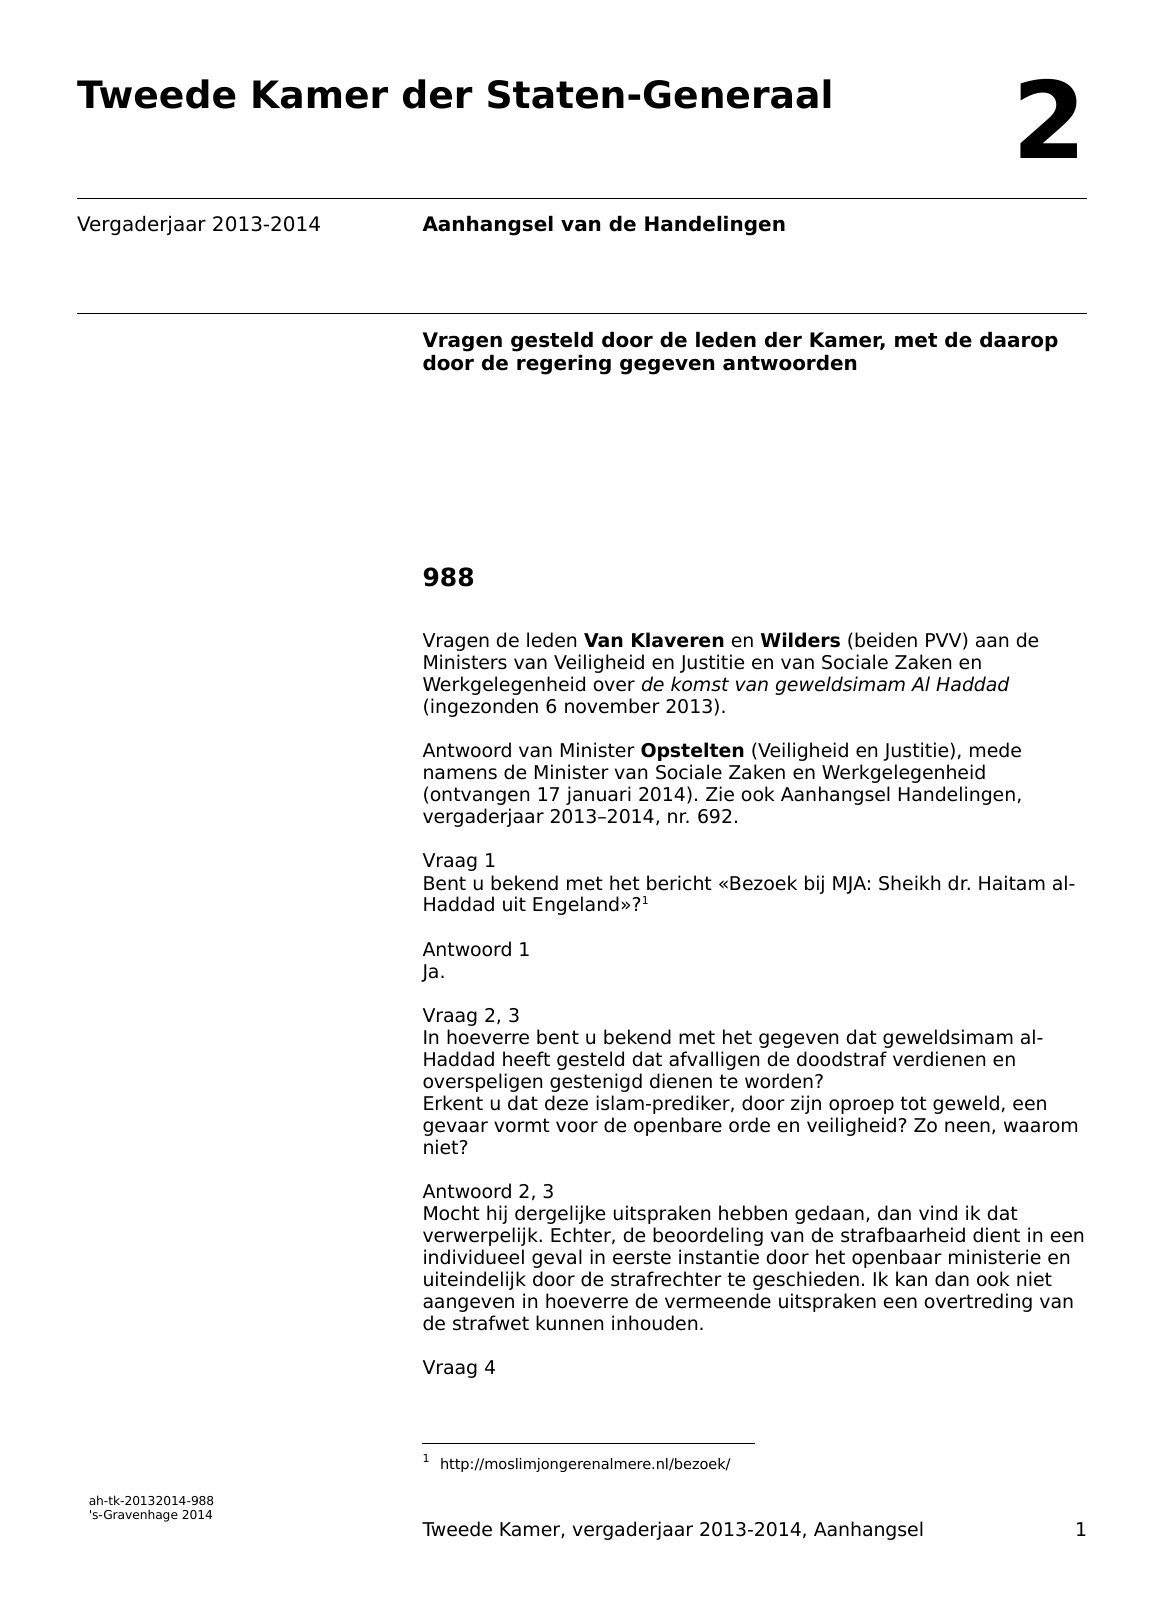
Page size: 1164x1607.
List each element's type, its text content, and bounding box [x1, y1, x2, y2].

text Vraag 4 [422, 1357, 1087, 1379]
text Vraag 1 [422, 850, 1087, 872]
text Vragen de leden Van Klaveren en Wilders (beiden PVV) aan de Ministers van Veiligheid en Justitie en van Sociale Zaken en Werkgelegenheid over de komst van geweldsimam Al Haddad (ingezonden 6 november 2013). [422, 630, 1087, 718]
text In hoeverre bent u bekend met het gegeven dat geweldsimam al-Haddad heeft gesteld dat afvalligen de doodstraf verdienen en overspeligen gestenigd dienen te worden? [422, 1027, 1087, 1093]
text Antwoord van Minister Opstelten (Veiligheid en Justitie), mede namens de Minister van Sociale Zaken en Werkgelegenheid (ontvangen 17 januari 2014). Zie ook Aanhangsel Handelingen, vergaderjaar 2013–2014, nr. 692. [422, 740, 1087, 828]
table_cell Aanhangsel van de Handelingen [422, 199, 1087, 313]
text 988 [422, 563, 1087, 592]
table_header Tweede Kamer der Staten-Generaal [77, 59, 886, 198]
table_cell Vragen gesteld door de leden der Kamer, met de daarop door de regering gegeven antwoorden [422, 314, 1087, 375]
table_cell [77, 314, 422, 375]
text Erkent u dat deze islam-prediker, door zijn oproep tot geweld, een gevaar vormt voor de openbare orde en veiligheid? Zo neen, waarom niet? [422, 1093, 1087, 1158]
text http://moslimjongerenalmere.nl/bezoek/ [422, 1452, 1087, 1474]
table_header 2 [886, 59, 1087, 198]
table_cell Vergaderjaar 2013-2014 [77, 199, 422, 313]
text Antwoord 2, 3 [422, 1181, 1087, 1203]
text Vraag 2, 3 [422, 1005, 1087, 1027]
text ah-tk-20132014-988 [88, 1494, 323, 1508]
text Bent u bekend met het bericht «Bezoek bij MJA: Sheikh dr. Haitam al-Haddad uit Engeland»? [422, 872, 1087, 916]
text Antwoord 1 [422, 938, 1087, 961]
text Ja. [422, 961, 1087, 982]
text Mocht hij dergelijke uitspraken hebben gedaan, dan vind ik dat verwerpelijk. Echter, de beoordeling van de strafbaarheid dient in een individueel geval in eerste instantie door het openbaar ministerie en uiteindelijk door de strafrechter te geschieden. Ik kan dan ook niet aangeven in hoeverre de vermeende uitspraken een overtreding van de strafwet kunnen inhouden. [422, 1203, 1087, 1334]
text 's-Gravenhage 2014 [88, 1508, 323, 1522]
